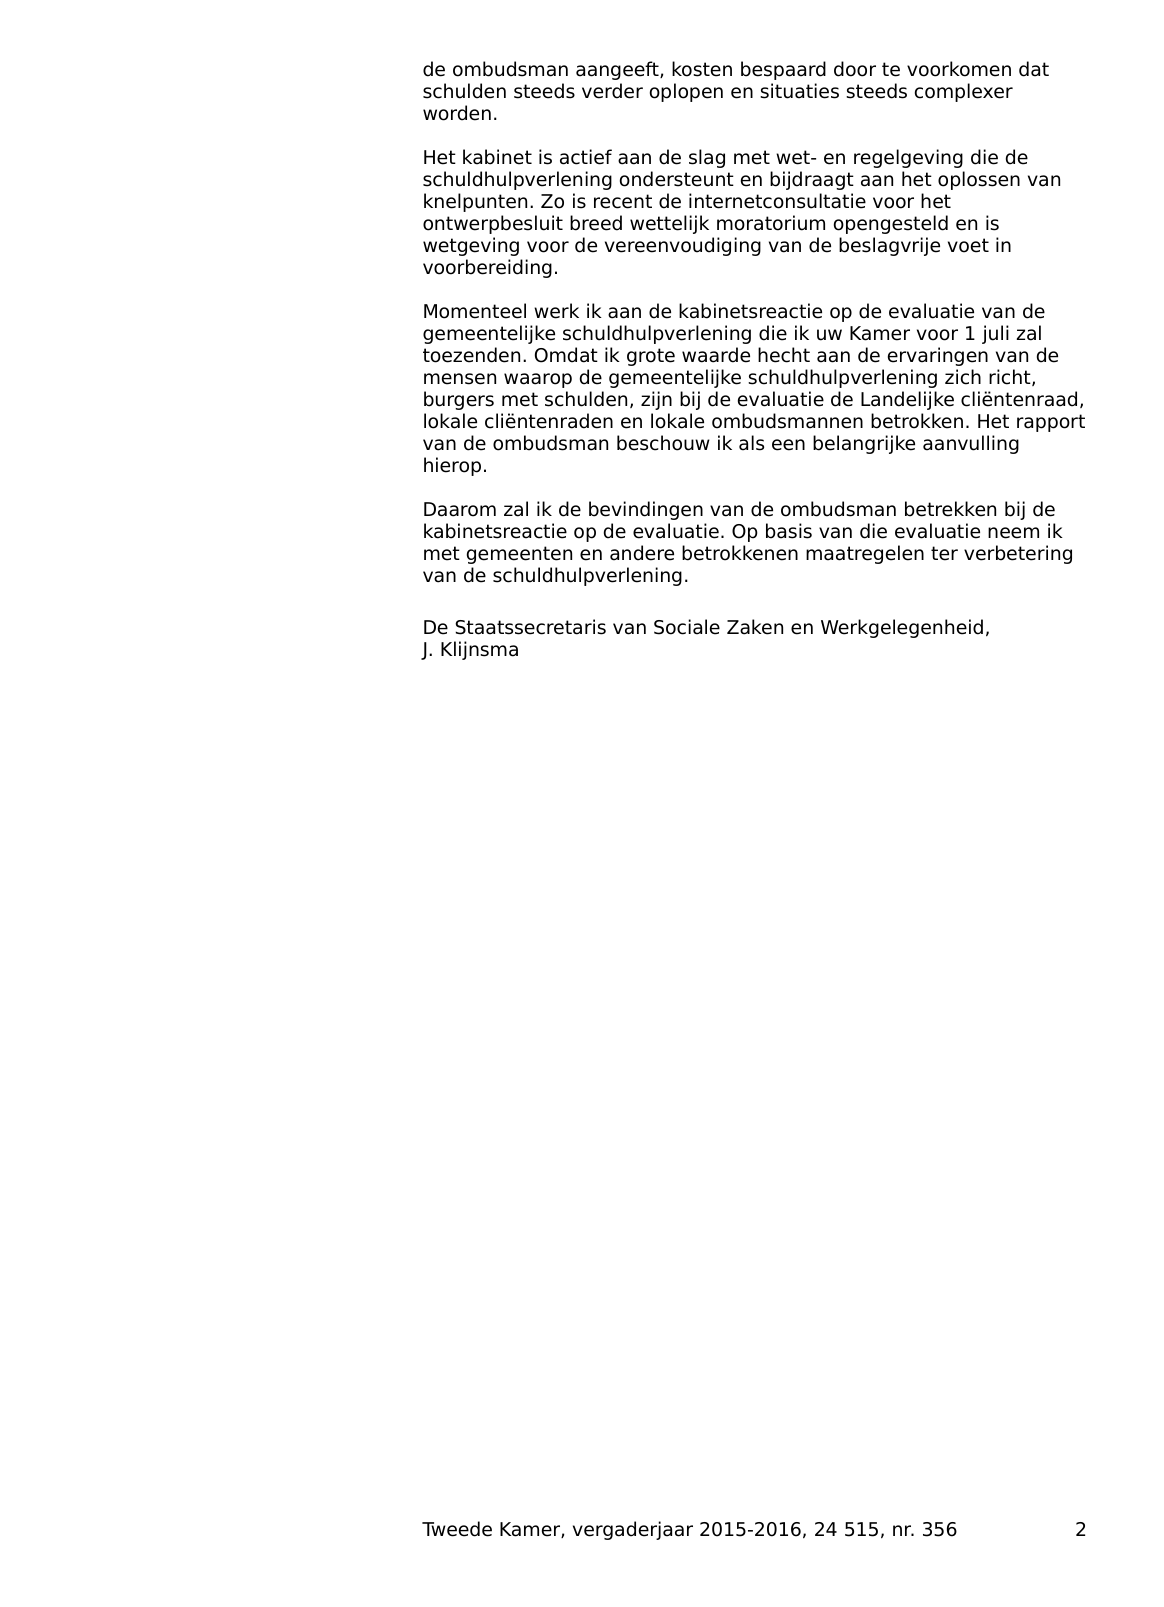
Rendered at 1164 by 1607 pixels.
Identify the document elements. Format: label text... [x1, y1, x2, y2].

text de ombudsman aangeeft, kosten bespaard door te voorkomen dat schulden steeds verder oplopen en situaties steeds complexer worden. [422, 59, 1087, 125]
text Momenteel werk ik aan de kabinetsreactie op de evaluatie van de gemeentelijke schuldhulpverlening die ik uw Kamer voor 1 juli zal toezenden. Omdat ik grote waarde hecht aan de ervaringen van de mensen waarop de gemeentelijke schuldhulpverlening zich richt, burgers met schulden, zijn bij de evaluatie de Landelijke cliëntenraad, lokale cliëntenraden en lokale ombudsmannen betrokken. Het rapport van de ombudsman beschouw ik als een belangrijke aanvulling hierop. [422, 301, 1087, 477]
text Het kabinet is actief aan de slag met wet- en regelgeving die de schuldhulpverlening ondersteunt en bijdraagt aan het oplossen van knelpunten. Zo is recent de internetconsultatie voor het ontwerpbesluit breed wettelijk moratorium opengesteld en is wetgeving voor de vereenvoudiging van de beslagvrije voet in voorbereiding. [422, 147, 1087, 279]
text Daarom zal ik de bevindingen van de ombudsman betrekken bij de kabinetsreactie op de evaluatie. Op basis van die evaluatie neem ik met gemeenten en andere betrokkenen maatregelen ter verbetering van de schuldhulpverlening. [422, 499, 1087, 587]
text De Staatssecretaris van Sociale Zaken en Werkgelegenheid, J. Klijnsma [422, 617, 1087, 661]
